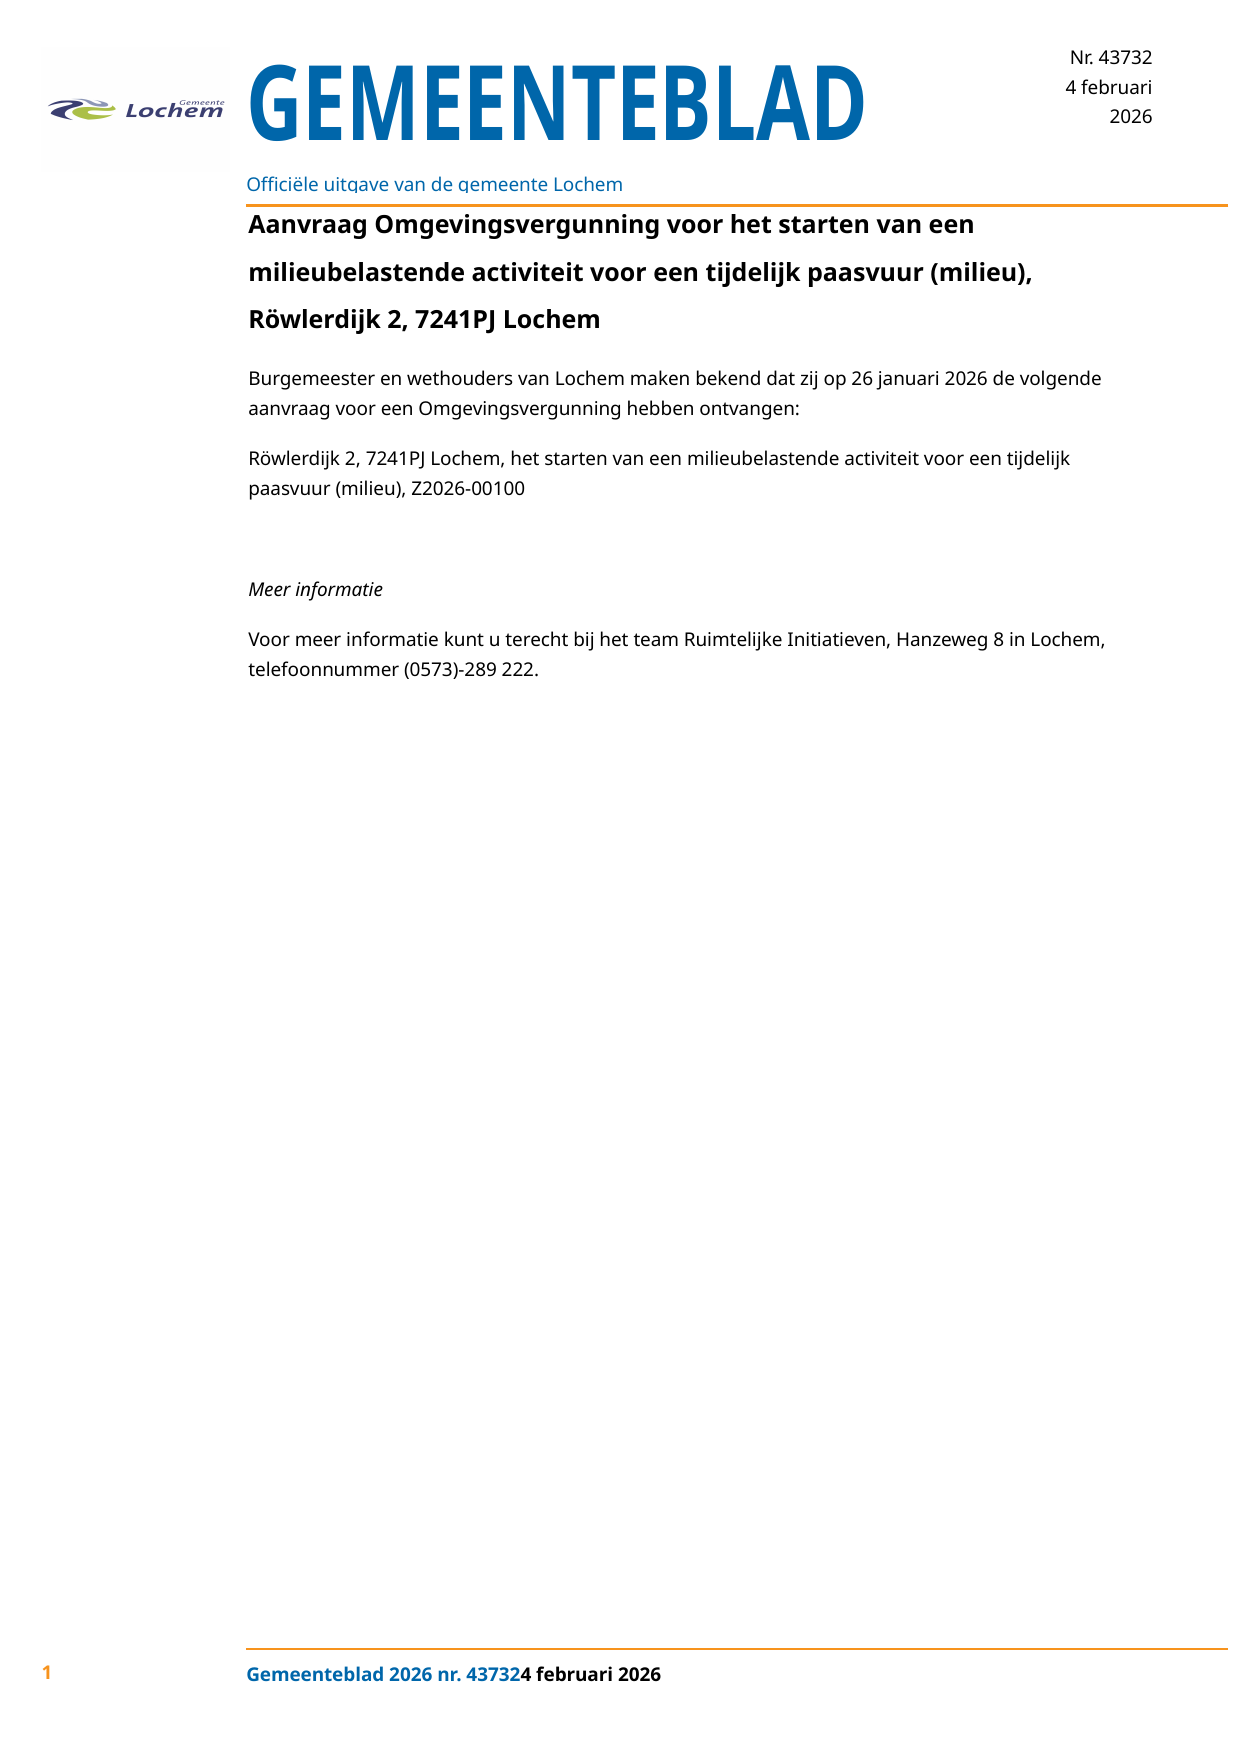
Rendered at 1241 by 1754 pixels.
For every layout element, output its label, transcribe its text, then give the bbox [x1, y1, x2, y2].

text Voor meer informatie kunt u terecht bij het team Ruimtelijke Initiatieven, Hanzeweg 8 in Lochem, telefoonnummer (0573)-289 222. [248, 626, 1152, 682]
text Aanvraag Omgevingsvergunning voor het starten van een milieubelastende activiteit voor een tijdelijk paasvuur (milieu), Röwlerdijk 2, 7241PJ Lochem [248, 207, 1152, 336]
picture [41, 47, 231, 172]
text Meer informatie [248, 576, 1152, 602]
text Burgemeester en wethouders van Lochem maken bekend dat zij op 26 januari 2026 de volgende aanvraag voor een Omgevingsvergunning hebben ontvangen: [248, 366, 1152, 421]
text Röwlerdijk 2, 7241PJ Lochem, het starten van een milieubelastende activiteit voor een tijdelijk paasvuur (milieu), Z2026-00100 [248, 446, 1152, 501]
